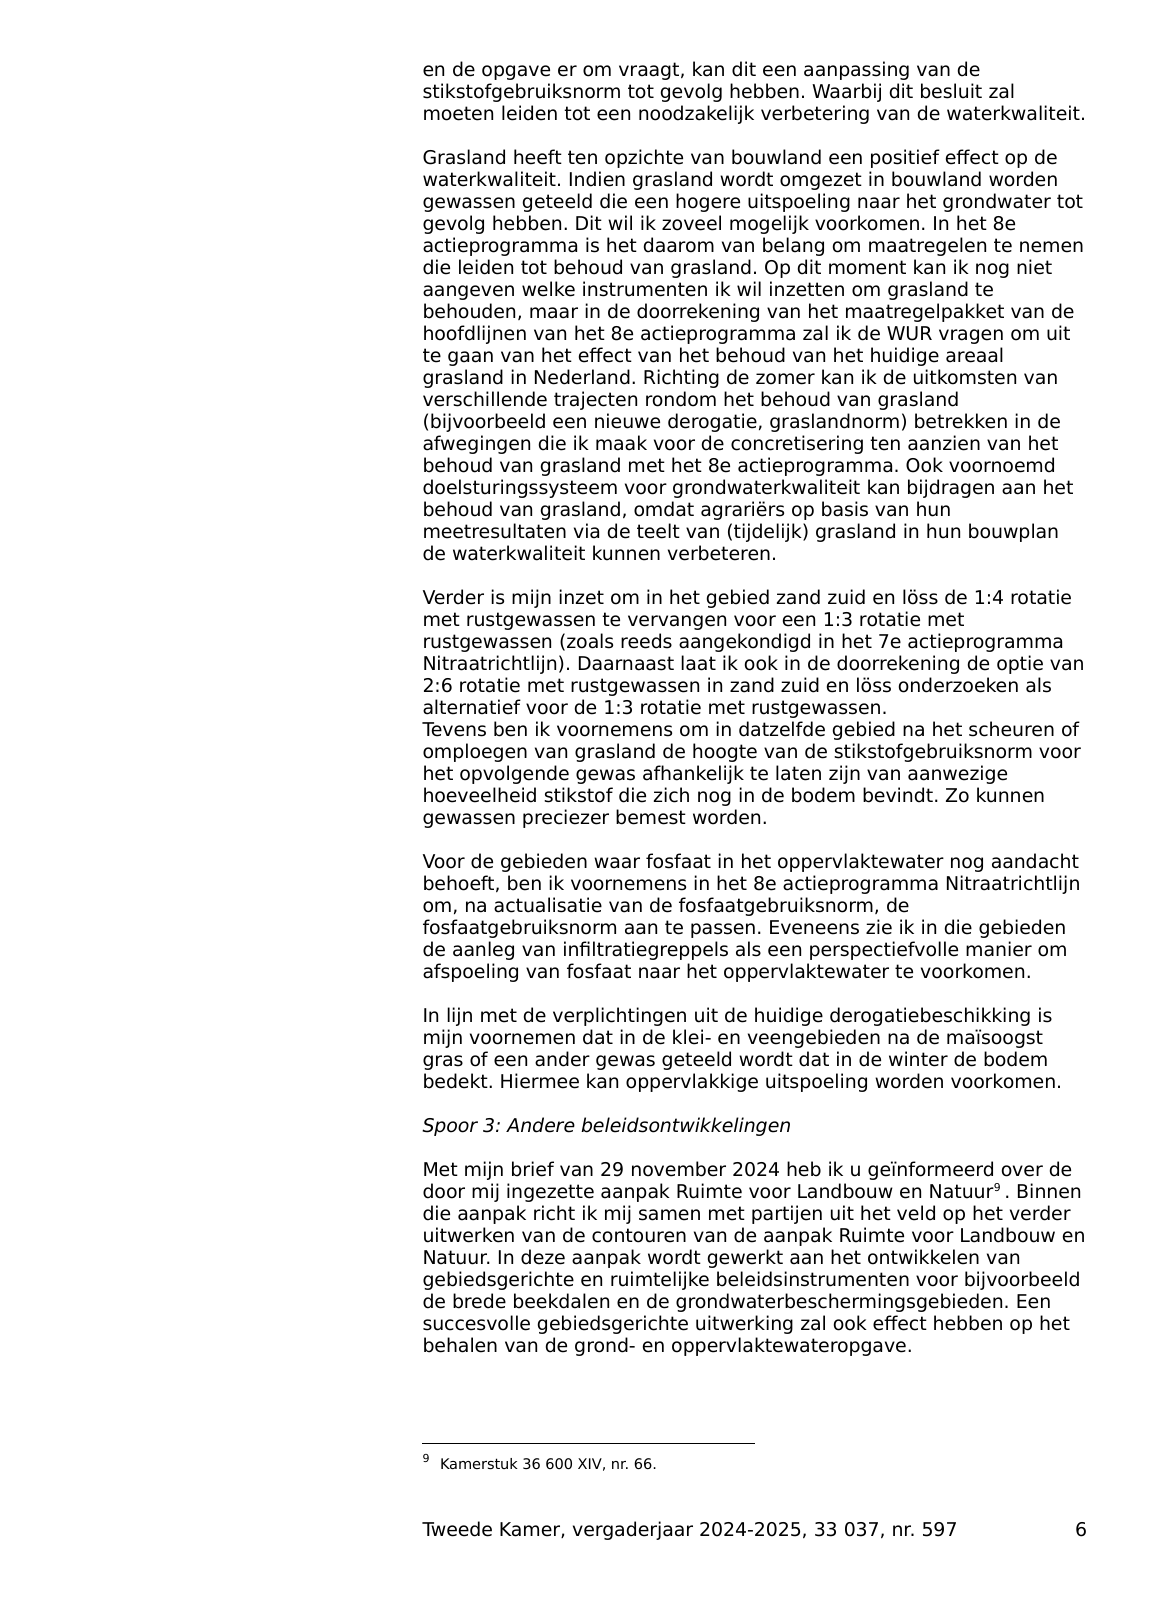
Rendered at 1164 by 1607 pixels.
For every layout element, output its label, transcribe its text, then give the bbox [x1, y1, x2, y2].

text en de opgave er om vraagt, kan dit een aanpassing van de stikstofgebruiksnorm tot gevolg hebben. Waarbij dit besluit zal moeten leiden tot een noodzakelijk verbetering van de waterkwaliteit. [422, 59, 1087, 125]
text Grasland heeft ten opzichte van bouwland een positief effect op de waterkwaliteit. Indien grasland wordt omgezet in bouwland worden gewassen geteeld die een hogere uitspoeling naar het grondwater tot gevolg hebben. Dit wil ik zoveel mogelijk voorkomen. In het 8e actieprogramma is het daarom van belang om maatregelen te nemen die leiden tot behoud van grasland. Op dit moment kan ik nog niet aangeven welke instrumenten ik wil inzetten om grasland te behouden, maar in de doorrekening van het maatregelpakket van de hoofdlijnen van het 8e actieprogramma zal ik de WUR vragen om uit te gaan van het effect van het behoud van het huidige areaal grasland in Nederland. Richting de zomer kan ik de uitkomsten van verschillende trajecten rondom het behoud van grasland (bijvoorbeeld een nieuwe derogatie, graslandnorm) betrekken in de afwegingen die ik maak voor de concretisering ten aanzien van het behoud van grasland met het 8e actieprogramma. Ook voornoemd doelsturingssysteem voor grondwaterkwaliteit kan bijdragen aan het behoud van grasland, omdat agrariërs op basis van hun meetresultaten via de teelt van (tijdelijk) grasland in hun bouwplan de waterkwaliteit kunnen verbeteren. [422, 147, 1087, 565]
text Met mijn brief van 29 november 2024 heb ik u geïnformeerd over de door mij ingezette aanpak Ruimte voor Landbouw en Natuur. Binnen die aanpak richt ik mij samen met partijen uit het veld op het verder uitwerken van de contouren van de aanpak Ruimte voor Landbouw en Natuur. In deze aanpak wordt gewerkt aan het ontwikkelen van gebiedsgerichte en ruimtelijke beleidsinstrumenten voor bijvoorbeeld de brede beekdalen en de grondwaterbeschermingsgebieden. Een succesvolle gebiedsgerichte uitwerking zal ook effect hebben op het behalen van de grond- en oppervlaktewateropgave. [422, 1159, 1087, 1357]
text Tevens ben ik voornemens om in datzelfde gebied na het scheuren of omploegen van grasland de hoogte van de stikstofgebruiksnorm voor het opvolgende gewas afhankelijk te laten zijn van aanwezige hoeveelheid stikstof die zich nog in de bodem bevindt. Zo kunnen gewassen preciezer bemest worden. [422, 719, 1087, 829]
text Voor de gebieden waar fosfaat in het oppervlaktewater nog aandacht behoeft, ben ik voornemens in het 8e actieprogramma Nitraatrichtlijn om, na actualisatie van de fosfaatgebruiksnorm, de fosfaatgebruiksnorm aan te passen. Eveneens zie ik in die gebieden de aanleg van infiltratiegreppels als een perspectiefvolle manier om afspoeling van fosfaat naar het oppervlaktewater te voorkomen. [422, 851, 1087, 983]
subtitle Spoor 3: Andere beleidsontwikkelingen [422, 1115, 1087, 1137]
text Verder is mijn inzet om in het gebied zand zuid en löss de 1:4 rotatie met rustgewassen te vervangen voor een 1:3 rotatie met rustgewassen (zoals reeds aangekondigd in het 7e actieprogramma Nitraatrichtlijn). Daarnaast laat ik ook in de doorrekening de optie van 2:6 rotatie met rustgewassen in zand zuid en löss onderzoeken als alternatief voor de 1:3 rotatie met rustgewassen. [422, 587, 1087, 719]
text Kamerstuk 36 600 XIV, nr. 66. [422, 1452, 1087, 1474]
text In lijn met de verplichtingen uit de huidige derogatiebeschikking is mijn voornemen dat in de klei- en veengebieden na de maïsoogst gras of een ander gewas geteeld wordt dat in de winter de bodem bedekt. Hiermee kan oppervlakkige uitspoeling worden voorkomen. [422, 1005, 1087, 1093]
